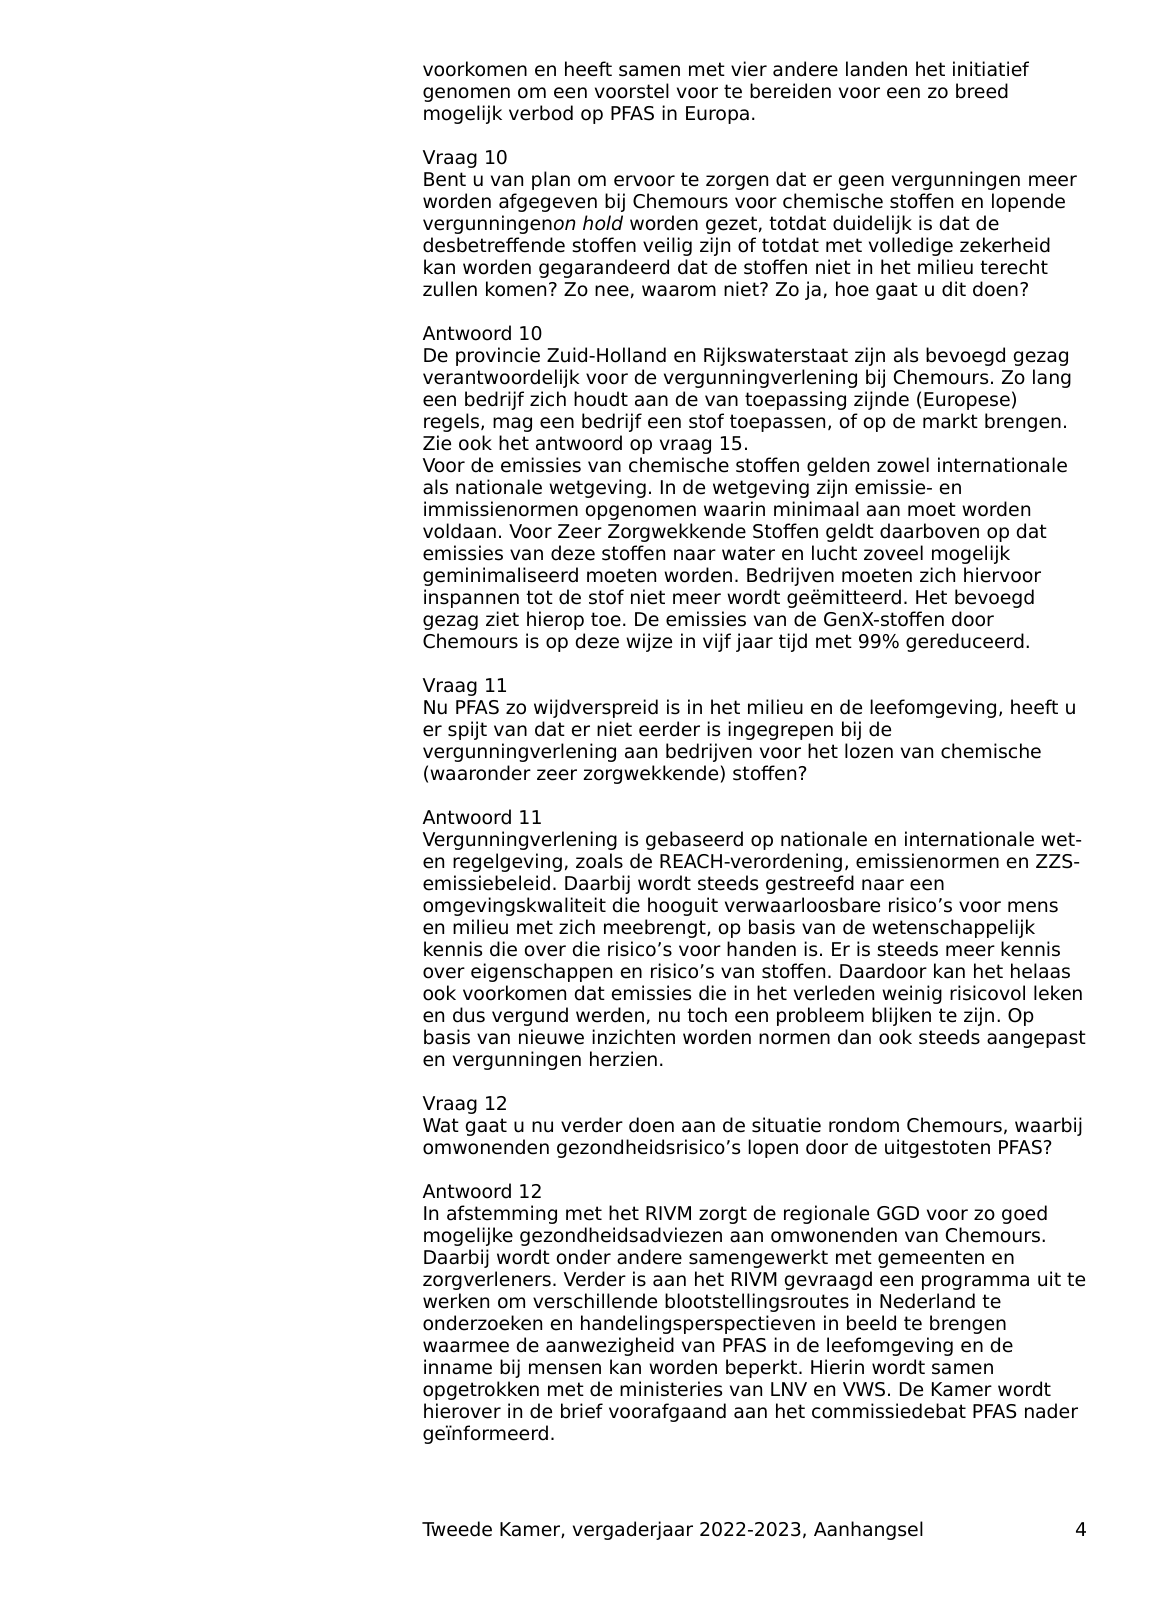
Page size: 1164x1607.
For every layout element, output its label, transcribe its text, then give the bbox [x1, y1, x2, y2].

text Antwoord 10 [422, 323, 1087, 345]
text Antwoord 11 [422, 807, 1087, 829]
text Nu PFAS zo wijdverspreid is in het milieu en de leefomgeving, heeft u er spijt van dat er niet eerder is ingegrepen bij de vergunningverlening aan bedrijven voor het lozen van chemische (waaronder zeer zorgwekkende) stoffen? [422, 697, 1087, 785]
text Voor de emissies van chemische stoffen gelden zowel internationale als nationale wetgeving. In de wetgeving zijn emissie- en immissienormen opgenomen waarin minimaal aan moet worden voldaan. Voor Zeer Zorgwekkende Stoffen geldt daarboven op dat emissies van deze stoffen naar water en lucht zoveel mogelijk geminimaliseerd moeten worden. Bedrijven moeten zich hiervoor inspannen tot de stof niet meer wordt geëmitteerd. Het bevoegd gezag ziet hierop toe. De emissies van de GenX-stoffen door Chemours is op deze wijze in vijf jaar tijd met 99% gereduceerd. [422, 455, 1087, 653]
text voorkomen en heeft samen met vier andere landen het initiatief genomen om een voorstel voor te bereiden voor een zo breed mogelijk verbod op PFAS in Europa. [422, 59, 1087, 125]
text Bent u van plan om ervoor te zorgen dat er geen vergunningen meer worden afgegeven bij Chemours voor chemische stoffen en lopende vergunningenon hold worden gezet, totdat duidelijk is dat de desbetreffende stoffen veilig zijn of totdat met volledige zekerheid kan worden gegarandeerd dat de stoffen niet in het milieu terecht zullen komen? Zo nee, waarom niet? Zo ja, hoe gaat u dit doen? [422, 169, 1087, 301]
text De provincie Zuid-Holland en Rijkswaterstaat zijn als bevoegd gezag verantwoordelijk voor de vergunningverlening bij Chemours. Zo lang een bedrijf zich houdt aan de van toepassing zijnde (Europese) regels, mag een bedrijf een stof toepassen, of op de markt brengen. Zie ook het antwoord op vraag 15. [422, 345, 1087, 455]
text In afstemming met het RIVM zorgt de regionale GGD voor zo goed mogelijke gezondheidsadviezen aan omwonenden van Chemours. Daarbij wordt onder andere samengewerkt met gemeenten en zorgverleners. Verder is aan het RIVM gevraagd een programma uit te werken om verschillende blootstellingsroutes in Nederland te onderzoeken en handelingsperspectieven in beeld te brengen waarmee de aanwezigheid van PFAS in de leefomgeving en de inname bij mensen kan worden beperkt. Hierin wordt samen opgetrokken met de ministeries van LNV en VWS. De Kamer wordt hierover in de brief voorafgaand aan het commissiedebat PFAS nader geïnformeerd. [422, 1203, 1087, 1445]
text Vraag 10 [422, 147, 1087, 169]
text Vraag 12 [422, 1093, 1087, 1115]
text Wat gaat u nu verder doen aan de situatie rondom Chemours, waarbij omwonenden gezondheidsrisico’s lopen door de uitgestoten PFAS? [422, 1115, 1087, 1159]
text Antwoord 12 [422, 1181, 1087, 1203]
text Vraag 11 [422, 675, 1087, 697]
text Vergunningverlening is gebaseerd op nationale en internationale wet- en regelgeving, zoals de REACH-verordening, emissienormen en ZZS-emissiebeleid. Daarbij wordt steeds gestreefd naar een omgevingskwaliteit die hooguit verwaarloosbare risico’s voor mens en milieu met zich meebrengt, op basis van de wetenschappelijk kennis die over die risico’s voor handen is. Er is steeds meer kennis over eigenschappen en risico’s van stoffen. Daardoor kan het helaas ook voorkomen dat emissies die in het verleden weinig risicovol leken en dus vergund werden, nu toch een probleem blijken te zijn. Op basis van nieuwe inzichten worden normen dan ook steeds aangepast en vergunningen herzien. [422, 829, 1087, 1071]
